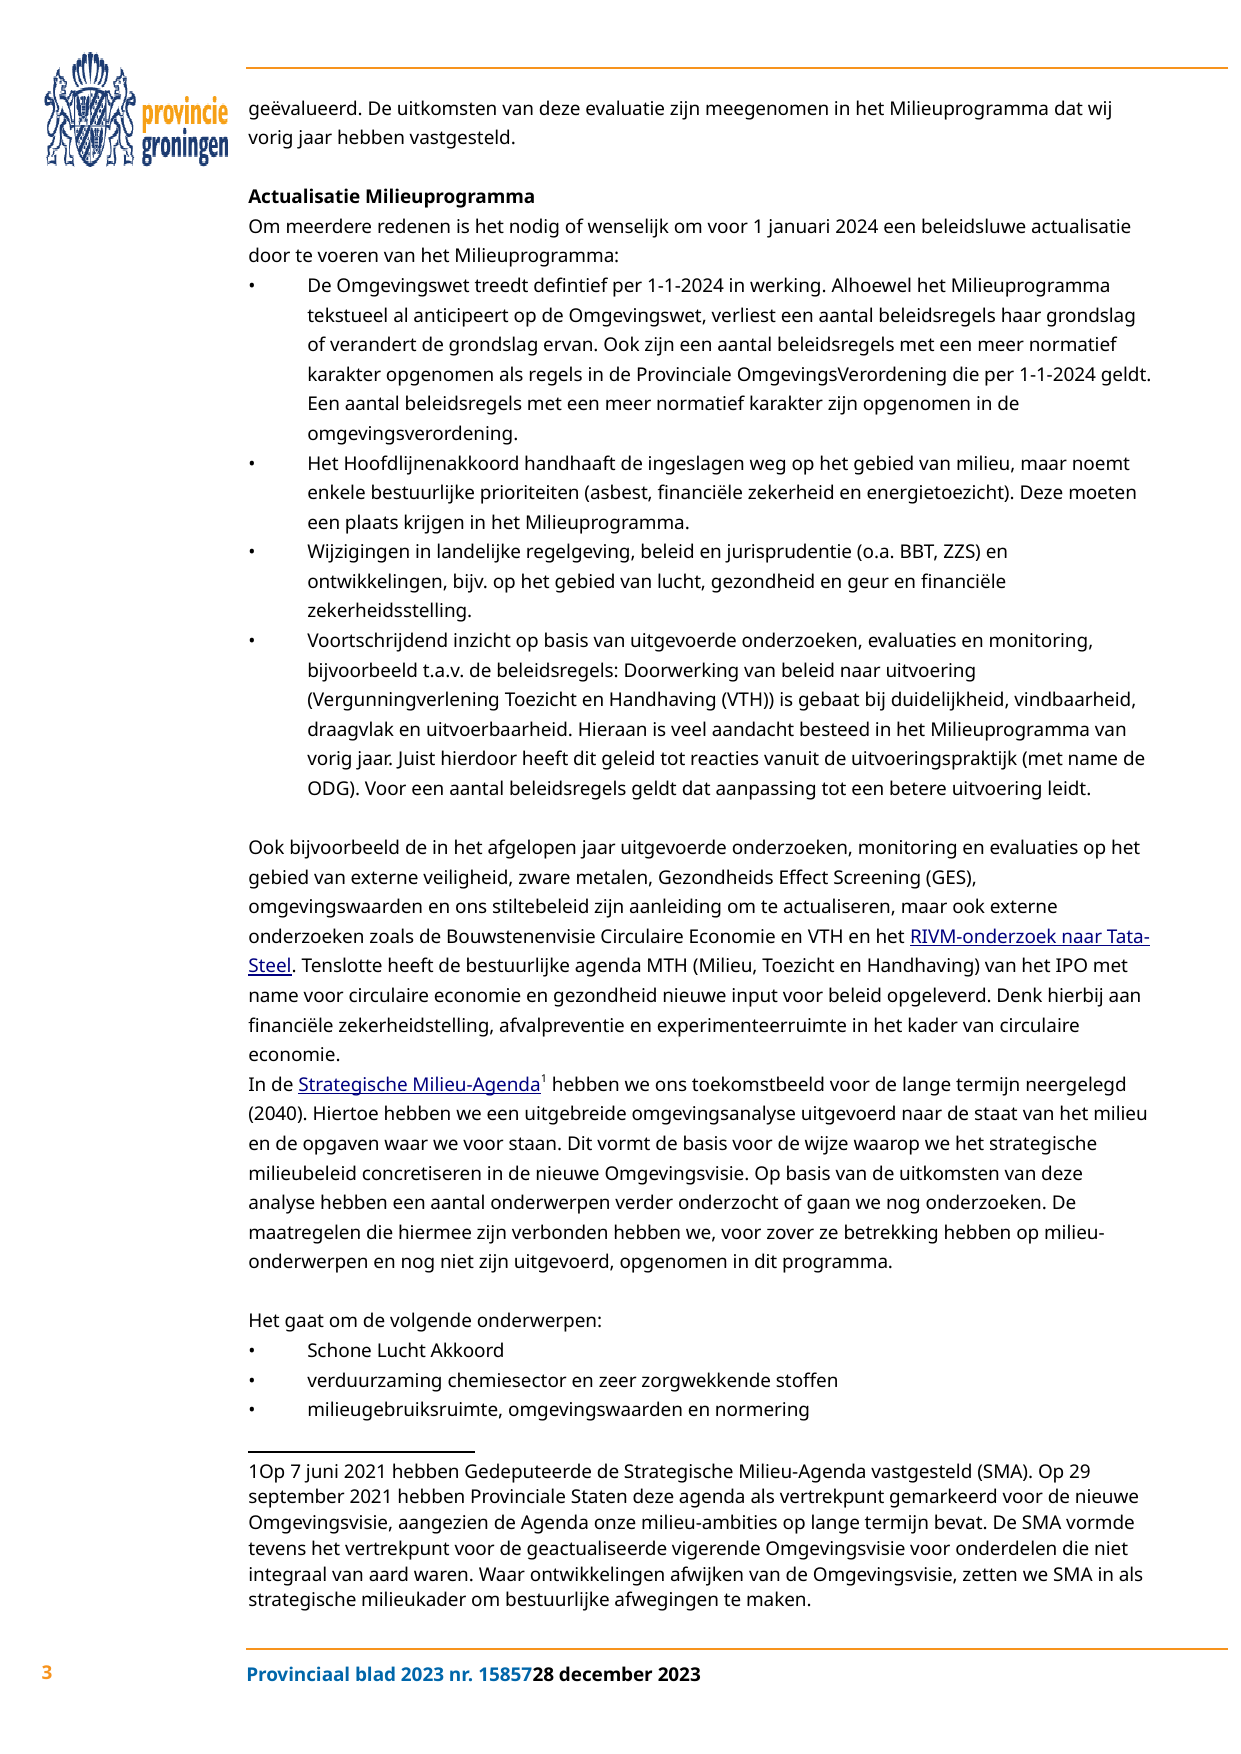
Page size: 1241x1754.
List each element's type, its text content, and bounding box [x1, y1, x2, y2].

picture [41, 47, 231, 172]
list Schone Lucht Akkoord [248, 1337, 1152, 1363]
text Actualisatie Milieuprogramma [248, 183, 1152, 209]
list Voortschrijdend inzicht op basis van uitgevoerde onderzoeken, evaluaties en monitoring, bijvoorbeeld t.a.v. de beleidsregels: Doorwerking van beleid naar uitvoering (Vergunningverlening Toezicht en Handhaving (VTH)) is gebaat bij duidelijkheid, vindbaarheid, draagvlak en uitvoerbaarheid. Hieraan is veel aandacht besteed in het Milieuprogramma van vorig jaar. Juist hierdoor heeft dit geleid tot reacties vanuit de uitvoeringspraktijk (met name de ODG). Voor een aantal beleidsregels geldt dat aanpassing tot een betere uitvoering leidt. [248, 627, 1152, 801]
text In de Strategische Milieu-Agenda hebben we ons toekomstbeeld voor de lange termijn neergelegd (2040). Hiertoe hebben we een uitgebreide omgevingsanalyse uitgevoerd naar de staat van het milieu en de opgaven waar we voor staan. Dit vormt de basis voor de wijze waarop we het strategische milieubeleid concretiseren in de nieuwe Omgevingsvisie. Op basis van de uitkomsten van deze analyse hebben een aantal onderwerpen verder onderzocht of gaan we nog onderzoeken. De maatregelen die hiermee zijn verbonden hebben we, voor zover ze betrekking hebben op milieu-onderwerpen en nog niet zijn uitgevoerd, opgenomen in dit programma. [248, 1071, 1152, 1274]
text Om meerdere redenen is het nodig of wenselijk om voor 1 januari 2024 een beleidsluwe actualisatie door te voeren van het Milieuprogramma: [248, 213, 1152, 268]
text Ook bijvoorbeeld de in het afgelopen jaar uitgevoerde onderzoeken, monitoring en evaluaties op het gebied van externe veiligheid, zware metalen, Gezondheids Effect Screening (GES), omgevingswaarden en ons stiltebeleid zijn aanleiding om te actualiseren, maar ook externe onderzoeken zoals de Bouwstenenvisie Circulaire Economie en VTH en het RIVM-onderzoek naar Tata-Steel. Tenslotte heeft de bestuurlijke agenda MTH (Milieu, Toezicht en Handhaving) van het IPO met name voor circulaire economie en gezondheid nieuwe input voor beleid opgeleverd. Denk hierbij aan financiële zekerheidstelling, afvalpreventie en experimenteerruimte in het kader van circulaire economie. [248, 834, 1152, 1067]
list verduurzaming chemiesector en zeer zorgwekkende stoffen [248, 1367, 1152, 1393]
text Het gaat om de volgende onderwerpen: [248, 1308, 1152, 1333]
text geëvalueerd. De uitkomsten van deze evaluatie zijn meegenomen in het Milieuprogramma dat wij vorig jaar hebben vastgesteld. [248, 95, 1152, 150]
list milieugebruiksruimte, omgevingswaarden en normering [248, 1396, 1152, 1422]
text Op 7 juni 2021 hebben Gedeputeerde de Strategische Milieu-Agenda vastgesteld (SMA). Op 29 september 2021 hebben Provinciale Staten deze agenda als vertrekpunt gemarkeerd voor de nieuwe Omgevingsvisie, aangezien de Agenda onze milieu-ambities op lange termijn bevat. De SMA vormde tevens het vertrekpunt voor de geactualiseerde vigerende Omgevingsvisie voor onderdelen die niet integraal van aard waren. Waar ontwikkelingen afwijken van de Omgevingsvisie, zetten we SMA in als strategische milieukader om bestuurlijke afwegingen te maken. [248, 1458, 1152, 1612]
list Het Hoofdlijnenakkoord handhaaft de ingeslagen weg op het gebied van milieu, maar noemt enkele bestuurlijke prioriteiten (asbest, financiële zekerheid en energietoezicht). Deze moeten een plaats krijgen in het Milieuprogramma. [248, 450, 1152, 535]
list Wijzigingen in landelijke regelgeving, beleid en jurisprudentie (o.a. BBT, ZZS) en ontwikkelingen, bijv. op het gebied van lucht, gezondheid en geur en financiële zekerheidsstelling. [248, 538, 1152, 623]
list De Omgevingswet treedt defintief per 1-1-2024 in werking. Alhoewel het Milieuprogramma tekstueel al anticipeert op de Omgevingswet, verliest een aantal beleidsregels haar grondslag of verandert de grondslag ervan. Ook zijn een aantal beleidsregels met een meer normatief karakter opgenomen als regels in de Provinciale OmgevingsVerordening die per 1-1-2024 geldt. Een aantal beleidsregels met een meer normatief karakter zijn opgenomen in de omgevingsverordening. [248, 272, 1152, 446]
